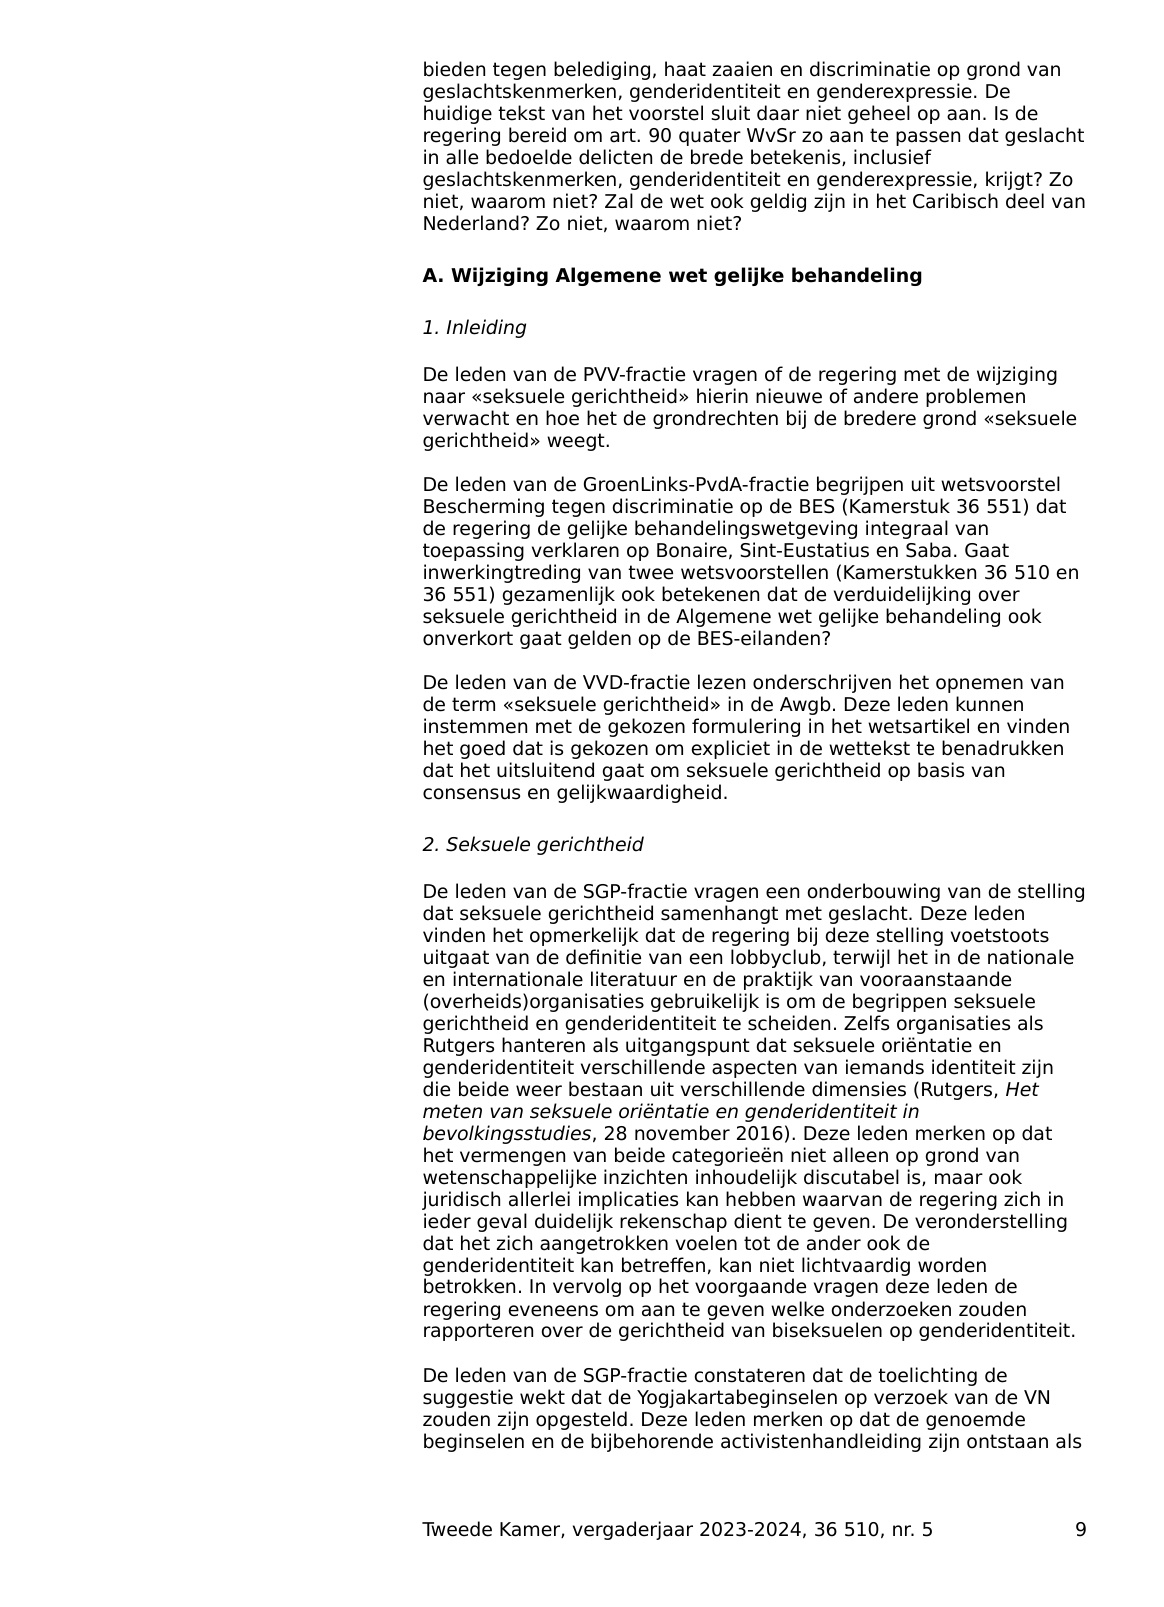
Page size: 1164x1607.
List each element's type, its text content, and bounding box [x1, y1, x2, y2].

text De leden van de SGP-fractie vragen een onderbouwing van de stelling dat seksuele gerichtheid samenhangt met geslacht. Deze leden vinden het opmerkelijk dat de regering bij deze stelling voetstoots uitgaat van de definitie van een lobbyclub, terwijl het in de nationale en internationale literatuur en de praktijk van vooraanstaande (overheids)organisaties gebruikelijk is om de begrippen seksuele gerichtheid en genderidentiteit te scheiden. Zelfs organisaties als Rutgers hanteren als uitgangspunt dat seksuele oriëntatie en genderidentiteit verschillende aspecten van iemands identiteit zijn die beide weer bestaan uit verschillende dimensies (Rutgers, Het meten van seksuele oriëntatie en genderidentiteit in bevolkingsstudies, 28 november 2016). Deze leden merken op dat het vermengen van beide categorieën niet alleen op grond van wetenschappelijke inzichten inhoudelijk discutabel is, maar ook juridisch allerlei implicaties kan hebben waarvan de regering zich in ieder geval duidelijk rekenschap dient te geven. De veronderstelling dat het zich aangetrokken voelen tot de ander ook de genderidentiteit kan betreffen, kan niet lichtvaardig worden betrokken. In vervolg op het voorgaande vragen deze leden de regering eveneens om aan te geven welke onderzoeken zouden rapporteren over de gerichtheid van biseksuelen op genderidentiteit. [422, 881, 1087, 1342]
text De leden van de VVD-fractie lezen onderschrijven het opnemen van de term «seksuele gerichtheid» in de Awgb. Deze leden kunnen instemmen met de gekozen formulering in het wetsartikel en vinden het goed dat is gekozen om expliciet in de wettekst te benadrukken dat het uitsluitend gaat om seksuele gerichtheid op basis van consensus en gelijkwaardigheid. [422, 672, 1087, 804]
text De leden van de SGP-fractie constateren dat de toelichting de suggestie wekt dat de Yogjakartabeginselen op verzoek van de VN zouden zijn opgesteld. Deze leden merken op dat de genoemde beginselen en de bijbehorende activistenhandleiding zijn ontstaan als [422, 1364, 1087, 1452]
subtitle A. Wijziging Algemene wet gelijke behandeling [422, 265, 1087, 287]
subtitle 1. Inleiding [422, 317, 1087, 339]
text De leden van de GroenLinks-PvdA-fractie begrijpen uit wetsvoorstel Bescherming tegen discriminatie op de BES (Kamerstuk 36 551) dat de regering de gelijke behandelingswetgeving integraal van toepassing verklaren op Bonaire, Sint-Eustatius en Saba. Gaat inwerkingtreding van twee wetsvoorstellen (Kamerstukken 36 510 en 36 551) gezamenlijk ook betekenen dat de verduidelijking over seksuele gerichtheid in de Algemene wet gelijke behandeling ook onverkort gaat gelden op de BES-eilanden? [422, 474, 1087, 650]
subtitle 2. Seksuele gerichtheid [422, 834, 1087, 856]
text bieden tegen belediging, haat zaaien en discriminatie op grond van geslachtskenmerken, genderidentiteit en genderexpressie. De huidige tekst van het voorstel sluit daar niet geheel op aan. Is de regering bereid om art. 90 quater WvSr zo aan te passen dat geslacht in alle bedoelde delicten de brede betekenis, inclusief geslachtskenmerken, genderidentiteit en genderexpressie, krijgt? Zo niet, waarom niet? Zal de wet ook geldig zijn in het Caribisch deel van Nederland? Zo niet, waarom niet? [422, 59, 1087, 235]
text De leden van de PVV-fractie vragen of de regering met de wijziging naar «seksuele gerichtheid» hierin nieuwe of andere problemen verwacht en hoe het de grondrechten bij de bredere grond «seksuele gerichtheid» weegt. [422, 364, 1087, 452]
